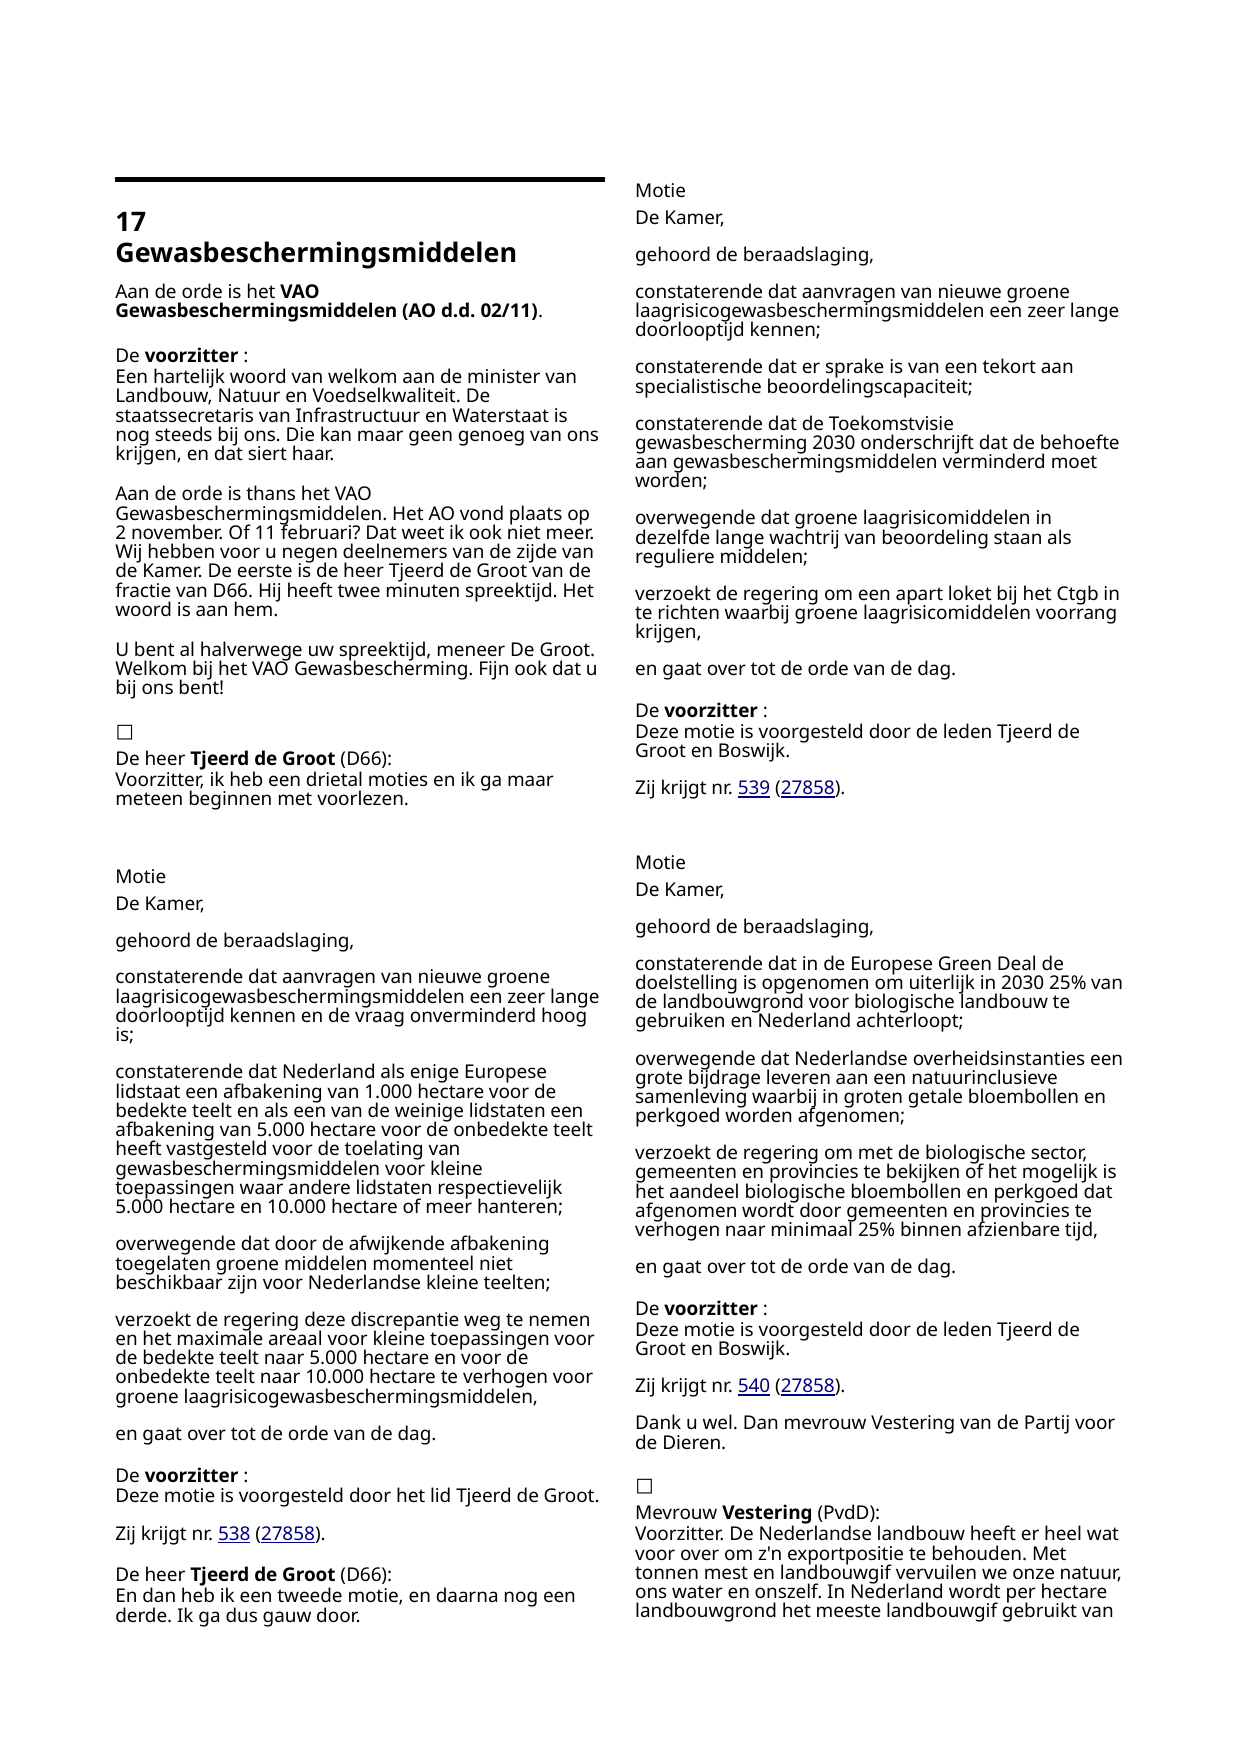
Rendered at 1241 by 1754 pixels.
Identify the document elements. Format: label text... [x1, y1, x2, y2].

text constaterende dat de Toekomstvisie gewasbescherming 2030 onderschrijft dat de behoefte aan gewasbeschermingsmiddelen verminderd moet worden; [635, 414, 1125, 492]
text verzoekt de regering deze discrepantie weg te nemen en het maximale areaal voor kleine toepassingen voor de bedekte teelt naar 5.000 hectare en voor de onbedekte teelt naar 10.000 hectare te verhogen voor groene laagrisicogewasbeschermingsmiddelen, [115, 1311, 605, 1407]
text En dan heb ik een tweede motie, en daarna nog een derde. Ik ga dus gauw door. [115, 1587, 605, 1626]
text ⬜ [635, 1474, 1125, 1499]
text U bent al halverwege uw spreektijd, meneer De Groot. Welkom bij het VAO Gewasbescherming. Fijn ook dat u bij ons bent! [115, 641, 605, 699]
text verzoekt de regering om een apart loket bij het Ctgb in te richten waarbij groene laagrisicomiddelen voorrang krijgen, [635, 585, 1125, 643]
text 17 [115, 203, 605, 239]
text Dank u wel. Dan mevrouw Vestering van de Partij voor de Dieren. [635, 1414, 1125, 1453]
text De voorzitter : [115, 1462, 605, 1487]
text constaterende dat Nederland als enige Europese lidstaat een afbakening van 1.000 hectare voor de bedekte teelt en als een van de weinige lidstaten een afbakening van 5.000 hectare voor de onbedekte teelt heeft vastgesteld voor de toelating van gewasbeschermingsmiddelen voor kleine toepassingen waar andere lidstaten respectievelijk 5.000 hectare en 10.000 hectare of meer hanteren; [115, 1063, 605, 1217]
text constaterende dat in de Europese Green Deal de doelstelling is opgenomen om uiterlijk in 2030 25% van de landbouwgrond voor biologische landbouw te gebruiken en Nederland achterloopt; [635, 955, 1125, 1032]
text Voorzitter. De Nederlandse landbouw heeft er heel wat voor over om z'n exportpositie te behouden. Met tonnen mest en landbouwgif vervuilen we onze natuur, ons water en onszelf. In Nederland wordt per hectare landbouwgrond het meeste landbouwgif gebruikt van [635, 1525, 1125, 1622]
text ⬜ [115, 719, 605, 745]
text De heer Tjeerd de Groot (D66): [115, 745, 605, 771]
text verzoekt de regering om met de biologische sector, gemeenten en provincies te bekijken of het mogelijk is het aandeel biologische bloembollen en perkgoed dat afgenomen wordt door gemeenten en provincies te verhogen naar minimaal 25% binnen afzienbare tijd, [635, 1144, 1125, 1241]
text Zij krijgt nr. 540 (27858). [635, 1377, 1125, 1397]
text Motie [115, 863, 605, 889]
text De voorzitter : [115, 342, 605, 368]
text constaterende dat aanvragen van nieuwe groene laagrisicogewasbeschermingsmiddelen een zeer lange doorlooptijd kennen en de vraag onverminderd hoog is; [115, 968, 605, 1046]
text Een hartelijk woord van welkom aan de minister van Landbouw, Natuur en Voedselkwaliteit. De staatssecretaris van Infrastructuur en Waterstaat is nog steeds bij ons. Die kan maar geen genoeg van ons krijgen, en dat siert haar. [115, 368, 605, 464]
text Aan de orde is thans het VAO Gewasbeschermingsmiddelen. Het AO vond plaats op 2 november. Of 11 februari? Dat weet ik ook niet meer. Wij hebben voor u negen deelnemers van de zijde van de Kamer. De eerste is de heer Tjeerd de Groot van de fractie van D66. Hij heeft twee minuten spreektijd. Het woord is aan hem. [115, 485, 605, 620]
text Voorzitter, ik heb een drietal moties en ik ga maar meteen beginnen met voorlezen. [115, 771, 605, 809]
text Deze motie is voorgesteld door het lid Tjeerd de Groot. [115, 1487, 605, 1507]
text Zij krijgt nr. 538 (27858). [115, 1524, 605, 1544]
text en gaat over tot de orde van de dag. [635, 660, 1125, 680]
text De Kamer, [115, 894, 605, 914]
text gehoord de beraadslaging, [635, 918, 1125, 937]
text overwegende dat groene laagrisicomiddelen in dezelfde lange wachtrij van beoordeling staan als reguliere middelen; [635, 509, 1125, 567]
text De voorzitter : [635, 1295, 1125, 1321]
text gehoord de beraadslaging, [115, 932, 605, 951]
text Mevrouw Vestering (PvdD): [635, 1499, 1125, 1525]
text Zij krijgt nr. 539 (27858). [635, 779, 1125, 799]
text Deze motie is voorgesteld door de leden Tjeerd de Groot en Boswijk. [635, 723, 1125, 762]
text Deze motie is voorgesteld door de leden Tjeerd de Groot en Boswijk. [635, 1321, 1125, 1359]
text Gewasbeschermingsmiddelen [115, 239, 605, 283]
text Motie [635, 849, 1125, 875]
text Aan de orde is het VAO Gewasbeschermingsmiddelen (AO d.d. 02/11). [115, 283, 605, 322]
text Motie [635, 177, 1125, 203]
text De heer Tjeerd de Groot (D66): [115, 1562, 605, 1587]
text en gaat over tot de orde van de dag. [115, 1425, 605, 1444]
text overwegende dat Nederlandse overheidsinstanties een grote bijdrage leveren aan een natuurinclusieve samenleving waarbij in groten getale bloembollen en perkgoed worden afgenomen; [635, 1049, 1125, 1127]
text gehoord de beraadslaging, [635, 246, 1125, 265]
text De Kamer, [635, 209, 1125, 228]
text De voorzitter : [635, 697, 1125, 723]
text constaterende dat aanvragen van nieuwe groene laagrisicogewasbeschermingsmiddelen een zeer lange doorlooptijd kennen; [635, 283, 1125, 341]
text overwegende dat door de afwijkende afbakening toegelaten groene middelen momenteel niet beschikbaar zijn voor Nederlandse kleine teelten; [115, 1235, 605, 1293]
text De Kamer, [635, 881, 1125, 900]
text constaterende dat er sprake is van een tekort aan specialistische beoordelingscapaciteit; [635, 358, 1125, 397]
text en gaat over tot de orde van de dag. [635, 1258, 1125, 1278]
